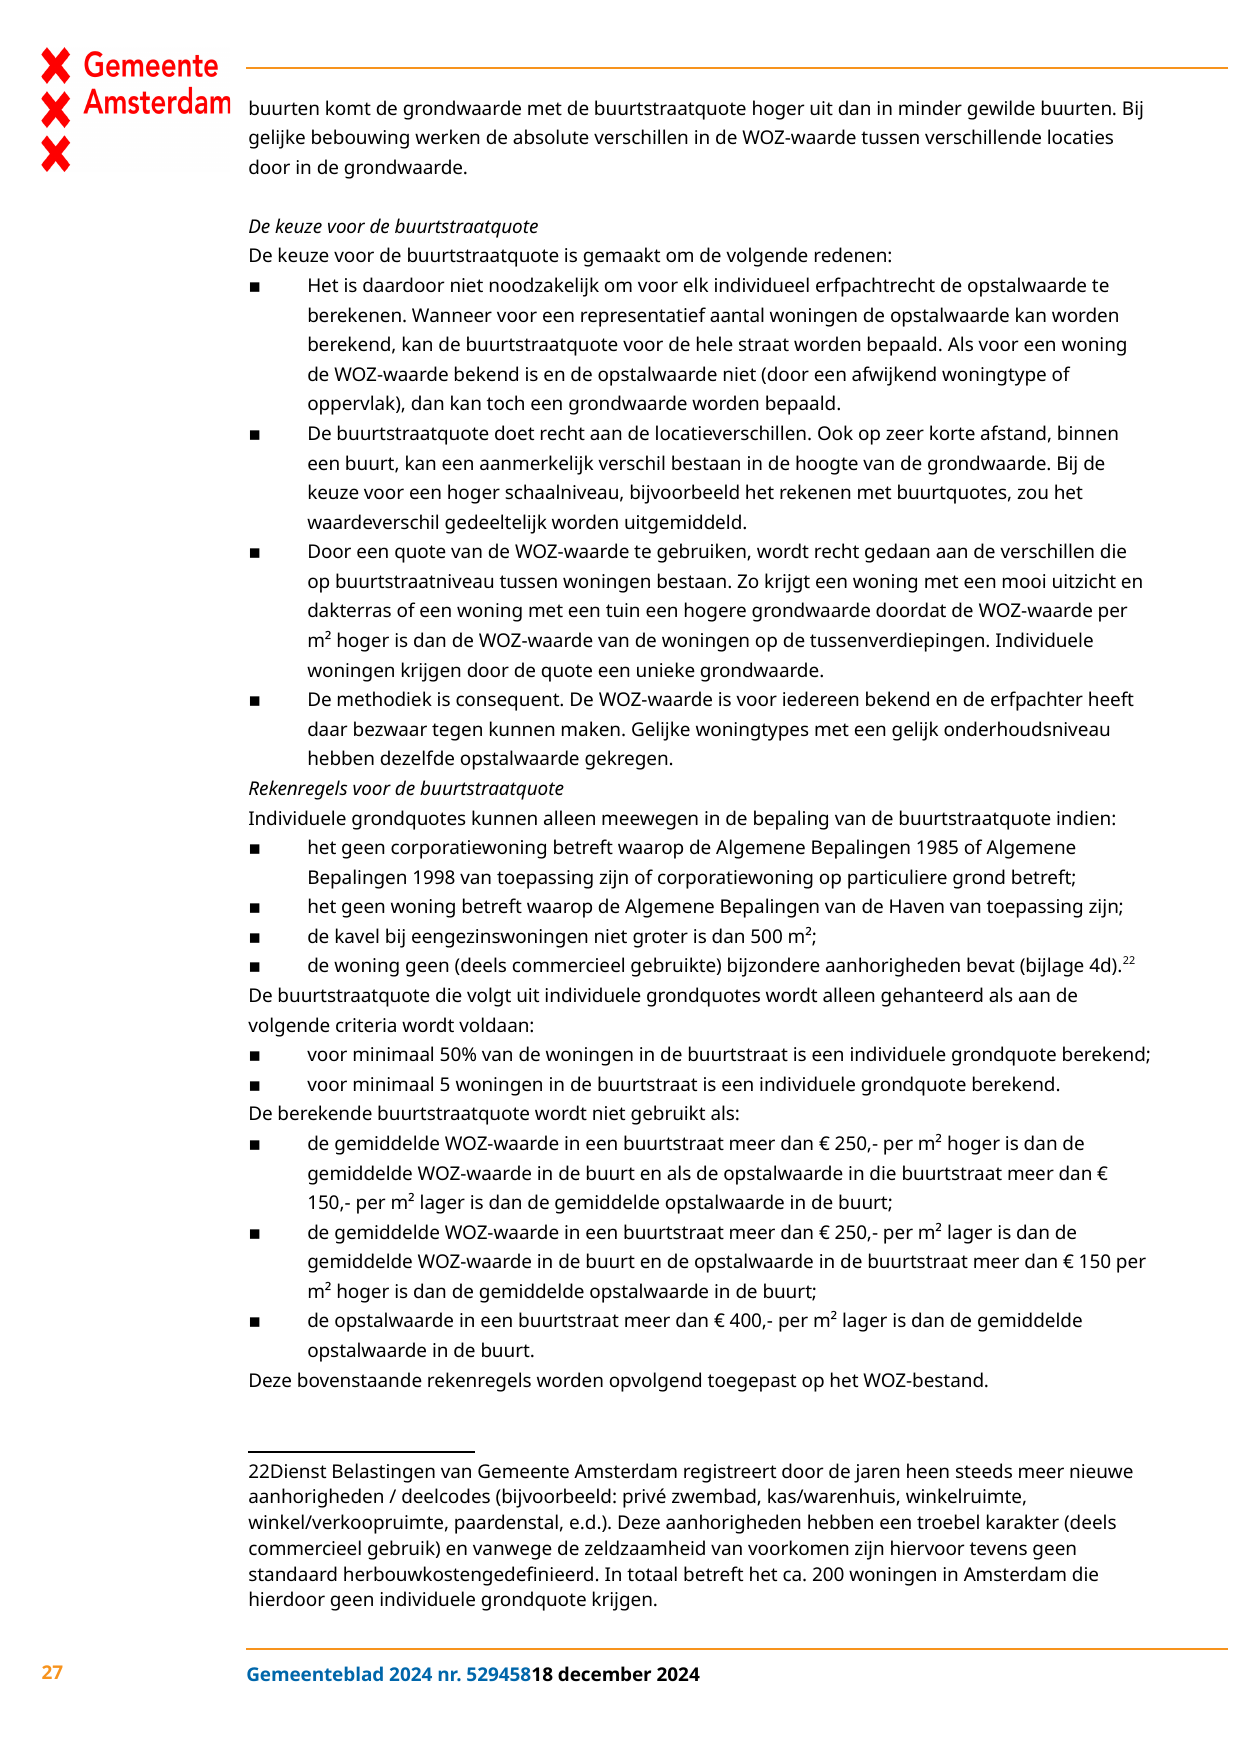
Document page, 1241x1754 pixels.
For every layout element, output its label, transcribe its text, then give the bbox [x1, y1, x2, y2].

text De keuze voor de buurtstraatquote [248, 213, 1152, 239]
list De buurtstraatquote doet recht aan de locatieverschillen. Ook op zeer korte afstand, binnen een buurt, kan een aanmerkelijk verschil bestaan in de hoogte van de grondwaarde. Bij de keuze voor een hoger schaalniveau, bijvoorbeeld het rekenen met buurtquotes, zou het waardeverschil gedeeltelijk worden uitgemiddeld. [248, 420, 1152, 535]
list de gemiddelde WOZ-waarde in een buurtstraat meer dan € 250,- per m² lager is dan de gemiddelde WOZ-waarde in de buurt en de opstalwaarde in de buurtstraat meer dan € 150 per m² hoger is dan de gemiddelde opstalwaarde in de buurt; [248, 1219, 1152, 1304]
list de opstalwaarde in een buurtstraat meer dan € 400,- per m² lager is dan de gemiddelde opstalwaarde in de buurt. [248, 1308, 1152, 1363]
picture [41, 47, 231, 172]
list het geen corporatiewoning betreft waarop de Algemene Bepalingen 1985 of Algemene Bepalingen 1998 van toepassing zijn of corporatiewoning op particuliere grond betreft; [248, 834, 1152, 890]
list de gemiddelde WOZ-waarde in een buurtstraat meer dan € 250,- per m² hoger is dan de gemiddelde WOZ-waarde in de buurt en als de opstalwaarde in die buurtstraat meer dan € 150,- per m² lager is dan de gemiddelde opstalwaarde in de buurt; [248, 1130, 1152, 1215]
list voor minimaal 5 woningen in de buurtstraat is een individuele grondquote berekend. [248, 1071, 1152, 1097]
list de woning geen (deels commercieel gebruikte) bijzondere aanhorigheden bevat (bijlage 4d). [248, 953, 1152, 978]
list het geen woning betreft waarop de Algemene Bepalingen van de Haven van toepassing zijn; [248, 893, 1152, 919]
text De berekende buurtstraatquote wordt niet gebruikt als: [248, 1101, 1152, 1126]
text Rekenregels voor de buurtstraatquote [248, 775, 1152, 801]
text De keuze voor de buurtstraatquote is gemaakt om de volgende redenen: [248, 243, 1152, 268]
list De methodiek is consequent. De WOZ-waarde is voor iedereen bekend en de erfpachter heeft daar bezwaar tegen kunnen maken. Gelijke woningtypes met een gelijk onderhoudsniveau hebben dezelfde opstalwaarde gekregen. [248, 686, 1152, 771]
list Door een quote van de WOZ-waarde te gebruiken, wordt recht gedaan aan de verschillen die op buurtstraatniveau tussen woningen bestaan. Zo krijgt een woning met een mooi uitzicht en dakterras of een woning met een tuin een hogere grondwaarde doordat de WOZ-waarde per m² hoger is dan de WOZ-waarde van de woningen op de tussenverdiepingen. Individuele woningen krijgen door de quote een unieke grondwaarde. [248, 538, 1152, 683]
text Deze bovenstaande rekenregels worden opvolgend toegepast op het WOZ-bestand. [248, 1367, 1152, 1393]
list Dienst Belastingen van Gemeente Amsterdam registreert door de jaren heen steeds meer nieuwe aanhorigheden / deelcodes (bijvoorbeeld: privé zwembad, kas/warenhuis, winkelruimte, winkel/verkoopruimte, paardenstal, e.d.). Deze aanhorigheden hebben een troebel karakter (deels commercieel gebruik) en vanwege de zeldzaamheid van voorkomen zijn hiervoor tevens geen standaard herbouwkostengedefinieerd. In totaal betreft het ca. 200 woningen in Amsterdam die hierdoor geen individuele grondquote krijgen. [248, 1458, 1152, 1612]
list Het is daardoor niet noodzakelijk om voor elk individueel erfpachtrecht de opstalwaarde te berekenen. Wanneer voor een representatief aantal woningen de opstalwaarde kan worden berekend, kan de buurtstraatquote voor de hele straat worden bepaald. Als voor een woning de WOZ-waarde bekend is en de opstalwaarde niet (door een afwijkend woningtype of oppervlak), dan kan toch een grondwaarde worden bepaald. [248, 272, 1152, 416]
text De buurtstraatquote die volgt uit individuele grondquotes wordt alleen gehanteerd als aan de volgende criteria wordt voldaan: [248, 982, 1152, 1038]
text Individuele grondquotes kunnen alleen meewegen in de bepaling van de buurtstraatquote indien: [248, 805, 1152, 831]
list de kavel bij eengezinswoningen niet groter is dan 500 m²; [248, 923, 1152, 949]
list voor minimaal 50% van de woningen in de buurtstraat is een individuele grondquote berekend; [248, 1041, 1152, 1067]
text buurten komt de grondwaarde met de buurtstraatquote hoger uit dan in minder gewilde buurten. Bij gelijke bebouwing werken de absolute verschillen in de WOZ-waarde tussen verschillende locaties door in de grondwaarde. [248, 95, 1152, 180]
